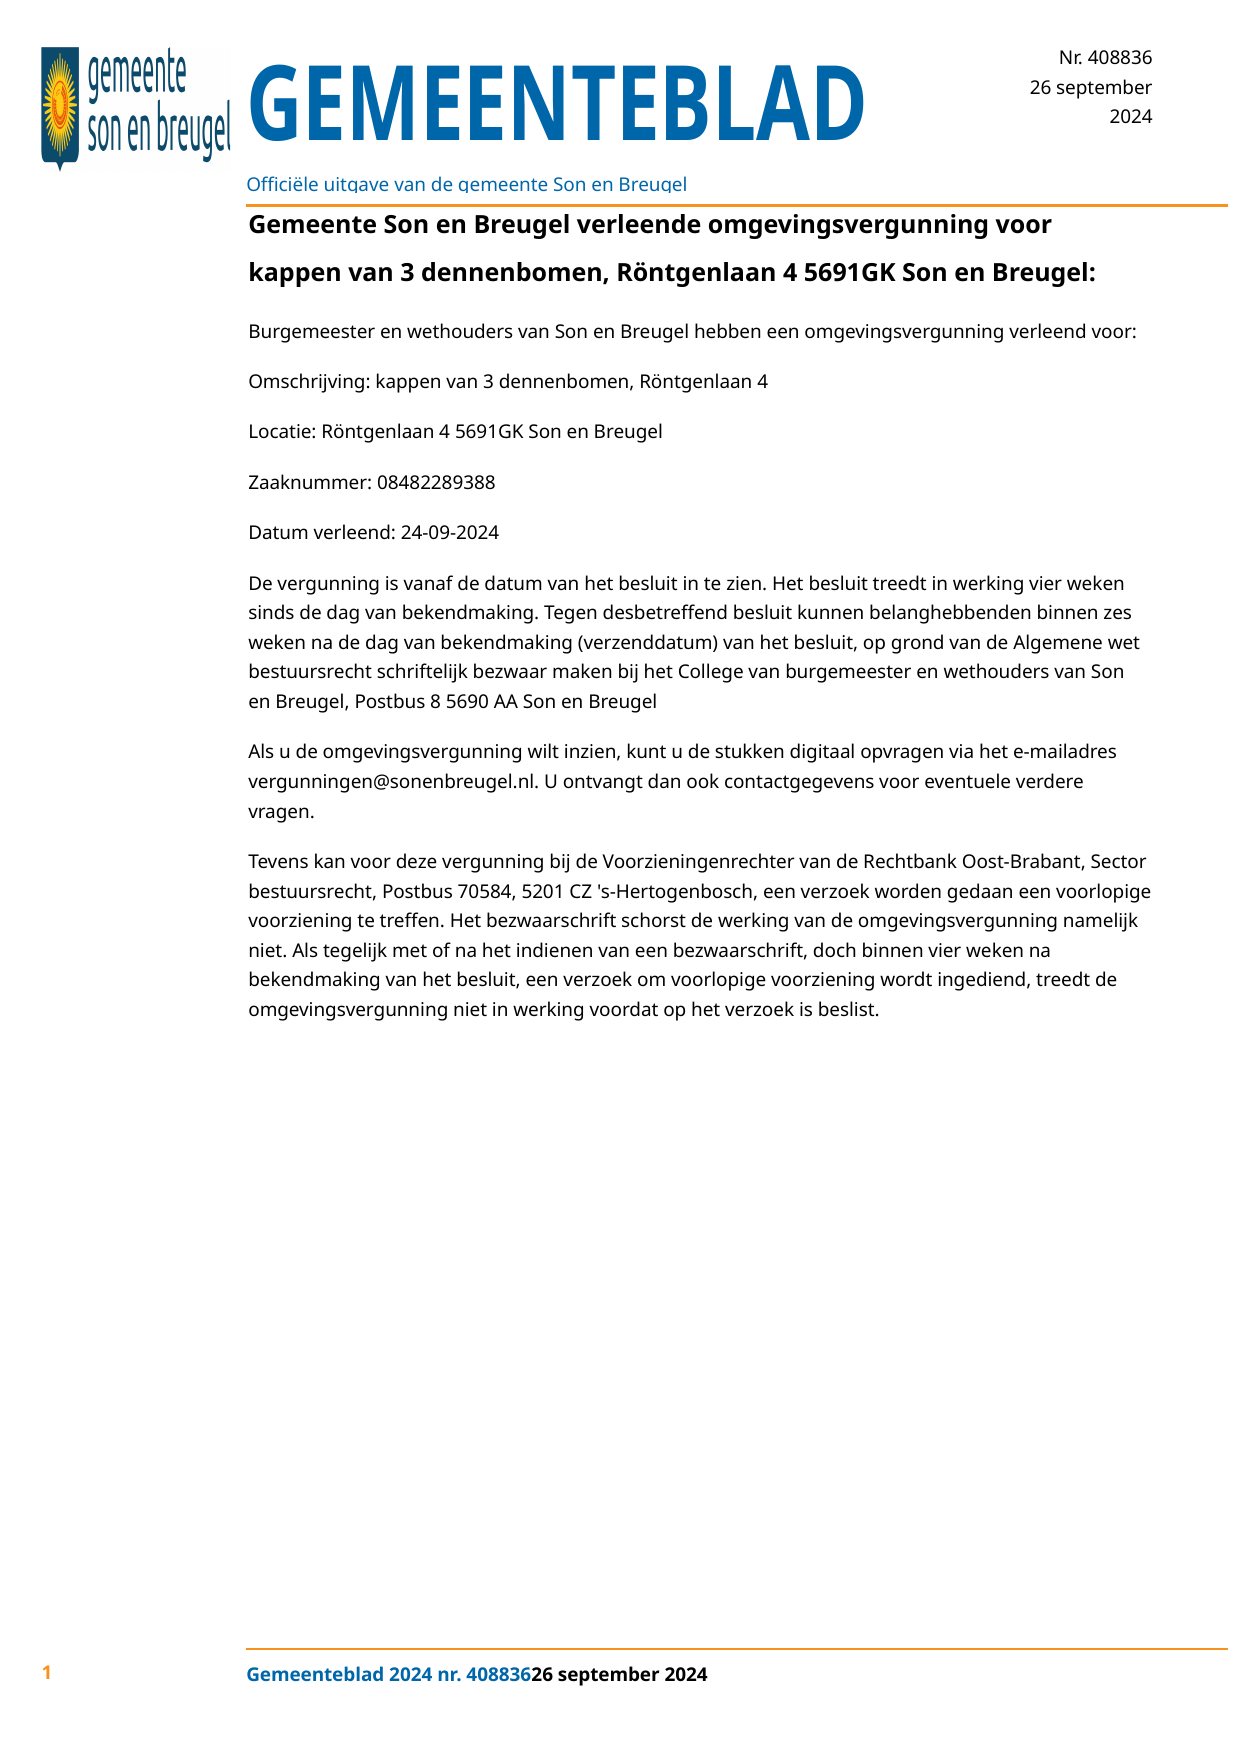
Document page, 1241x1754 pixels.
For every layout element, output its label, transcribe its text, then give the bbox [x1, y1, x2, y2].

text Burgemeester en wethouders van Son en Breugel hebben een omgevingsvergunning verleend voor: [248, 318, 1152, 344]
text Datum verleend: 24-09-2024 [248, 519, 1152, 545]
picture [41, 47, 231, 172]
text Als u de omgevingsvergunning wilt inzien, kunt u de stukken digitaal opvragen via het e-mailadres vergunningen@sonenbreugel.nl. U ontvangt dan ook contactgegevens voor eventuele verdere vragen. [248, 739, 1152, 824]
text Gemeente Son en Breugel verleende omgevingsvergunning voor kappen van 3 dennenbomen, Röntgenlaan 4 5691GK Son en Breugel: [248, 207, 1152, 288]
text Zaaknummer: 08482289388 [248, 469, 1152, 495]
text Tevens kan voor deze vergunning bij de Voorzieningenrechter van de Rechtbank Oost-Brabant, Sector bestuursrecht, Postbus 70584, 5201 CZ 's-Hertogenbosch, een verzoek worden gedaan een voorlopige voorziening te treffen. Het bezwaarschrift schorst de werking van de omgevingsvergunning namelijk niet. Als tegelijk met of na het indienen van een bezwaarschrift, doch binnen vier weken na bekendmaking van het besluit, een verzoek om voorlopige voorziening wordt ingediend, treedt de omgevingsvergunning niet in werking voordat op het verzoek is beslist. [248, 848, 1152, 1022]
text Locatie: Röntgenlaan 4 5691GK Son en Breugel [248, 419, 1152, 444]
text Omschrijving: kappen van 3 dennenbomen, Röntgenlaan 4 [248, 368, 1152, 394]
text De vergunning is vanaf de datum van het besluit in te zien. Het besluit treedt in werking vier weken sinds de dag van bekendmaking. Tegen desbetreffend besluit kunnen belanghebbenden binnen zes weken na de dag van bekendmaking (verzenddatum) van het besluit, op grond van de Algemene wet bestuursrecht schriftelijk bezwaar maken bij het College van burgemeester en wethouders van Son en Breugel, Postbus 8 5690 AA Son en Breugel [248, 570, 1152, 714]
